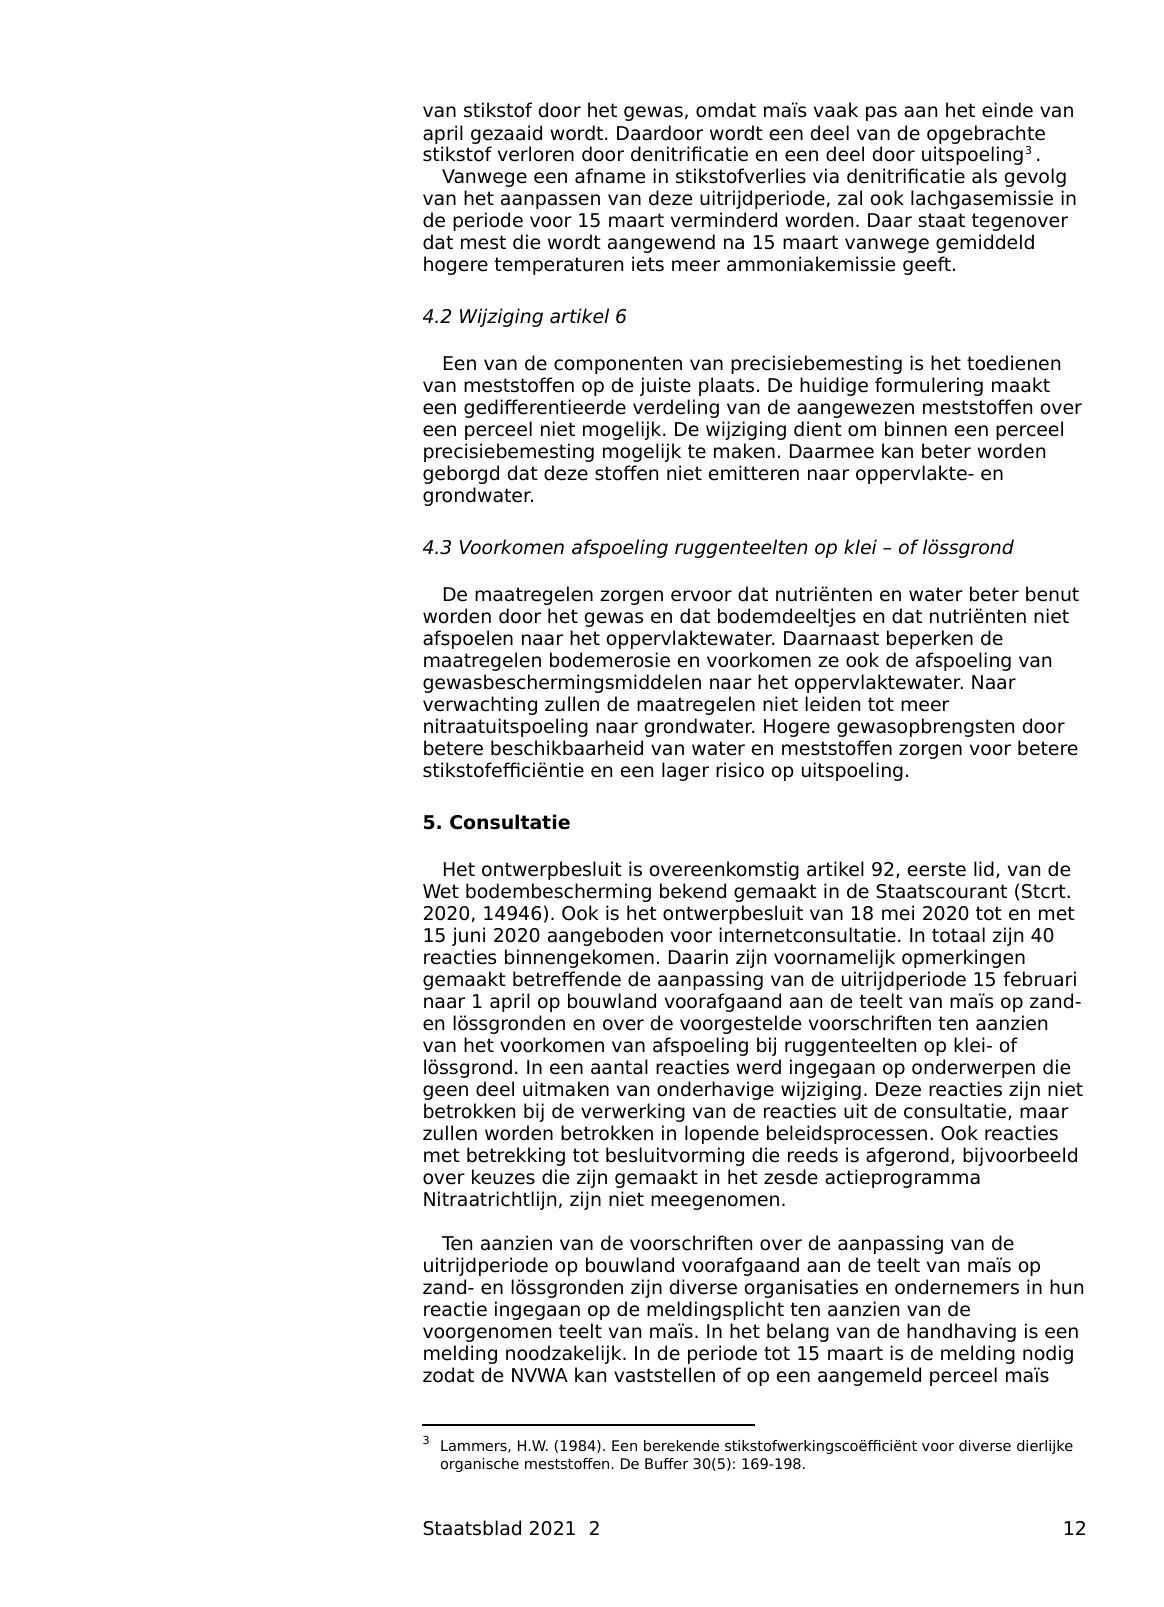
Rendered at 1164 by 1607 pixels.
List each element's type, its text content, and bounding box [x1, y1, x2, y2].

text van stikstof door het gewas, omdat maïs vaak pas aan het einde van april gezaaid wordt. Daardoor wordt een deel van de opgebrachte stikstof verloren door denitrificatie en een deel door uitspoeling. [422, 100, 1087, 166]
text De maatregelen zorgen ervoor dat nutriënten en water beter benut worden door het gewas en dat bodemdeeltjes en dat nutriënten niet afspoelen naar het oppervlaktewater. Daarnaast beperken de maatregelen bodemerosie en voorkomen ze ook de afspoeling van gewasbeschermingsmiddelen naar het oppervlaktewater. Naar verwachting zullen de maatregelen niet leiden tot meer nitraatuitspoeling naar grondwater. Hogere gewasopbrengsten door betere beschikbaarheid van water en meststoffen zorgen voor betere stikstofefficiëntie en een lager risico op uitspoeling. [422, 584, 1087, 782]
subtitle 5. Consultatie [422, 812, 1087, 834]
text Een van de componenten van precisiebemesting is het toedienen van meststoffen op de juiste plaats. De huidige formulering maakt een gedifferentieerde verdeling van de aangewezen meststoffen over een perceel niet mogelijk. De wijziging dient om binnen een perceel precisiebemesting mogelijk te maken. Daarmee kan beter worden geborgd dat deze stoffen niet emitteren naar oppervlakte- en grondwater. [422, 353, 1087, 507]
text Het ontwerpbesluit is overeenkomstig artikel 92, eerste lid, van de Wet bodembescherming bekend gemaakt in de Staatscourant (Stcrt. 2020, 14946). Ook is het ontwerpbesluit van 18 mei 2020 tot en met 15 juni 2020 aangeboden voor internetconsultatie. In totaal zijn 40 reacties binnengekomen. Daarin zijn voornamelijk opmerkingen gemaakt betreffende de aanpassing van de uitrijdperiode 15 februari naar 1 april op bouwland voorafgaand aan de teelt van maïs op zand- en lössgronden en over de voorgestelde voorschriften ten aanzien van het voorkomen van afspoeling bij ruggenteelten op klei- of lössgrond. In een aantal reacties werd ingegaan op onderwerpen die geen deel uitmaken van onderhavige wijziging. Deze reacties zijn niet betrokken bij de verwerking van de reacties uit de consultatie, maar zullen worden betrokken in lopende beleidsprocessen. Ook reacties met betrekking tot besluitvorming die reeds is afgerond, bijvoorbeeld over keuzes die zijn gemaakt in het zesde actieprogramma Nitraatrichtlijn, zijn niet meegenomen. [422, 859, 1087, 1211]
text Lammers, H.W. (1984). Een berekende stikstofwerkingscoëfficiënt voor diverse dierlijke organische meststoffen. De Buffer 30(5): 169-198. [422, 1434, 1087, 1473]
subtitle 4.3 Voorkomen afspoeling ruggenteelten op klei – of lössgrond [422, 537, 1087, 559]
text Ten aanzien van de voorschriften over de aanpassing van de uitrijdperiode op bouwland voorafgaand aan de teelt van maïs op zand- en lössgronden zijn diverse organisaties en ondernemers in hun reactie ingegaan op de meldingsplicht ten aanzien van de voorgenomen teelt van maïs. In het belang van de handhaving is een melding noodzakelijk. In de periode tot 15 maart is de melding nodig zodat de NVWA kan vaststellen of op een aangemeld perceel maïs [422, 1233, 1087, 1387]
subtitle 4.2 Wijziging artikel 6 [422, 306, 1087, 328]
text Vanwege een afname in stikstofverlies via denitrificatie als gevolg van het aanpassen van deze uitrijdperiode, zal ook lachgasemissie in de periode voor 15 maart verminderd worden. Daar staat tegenover dat mest die wordt aangewend na 15 maart vanwege gemiddeld hogere temperaturen iets meer ammoniakemissie geeft. [422, 166, 1087, 276]
